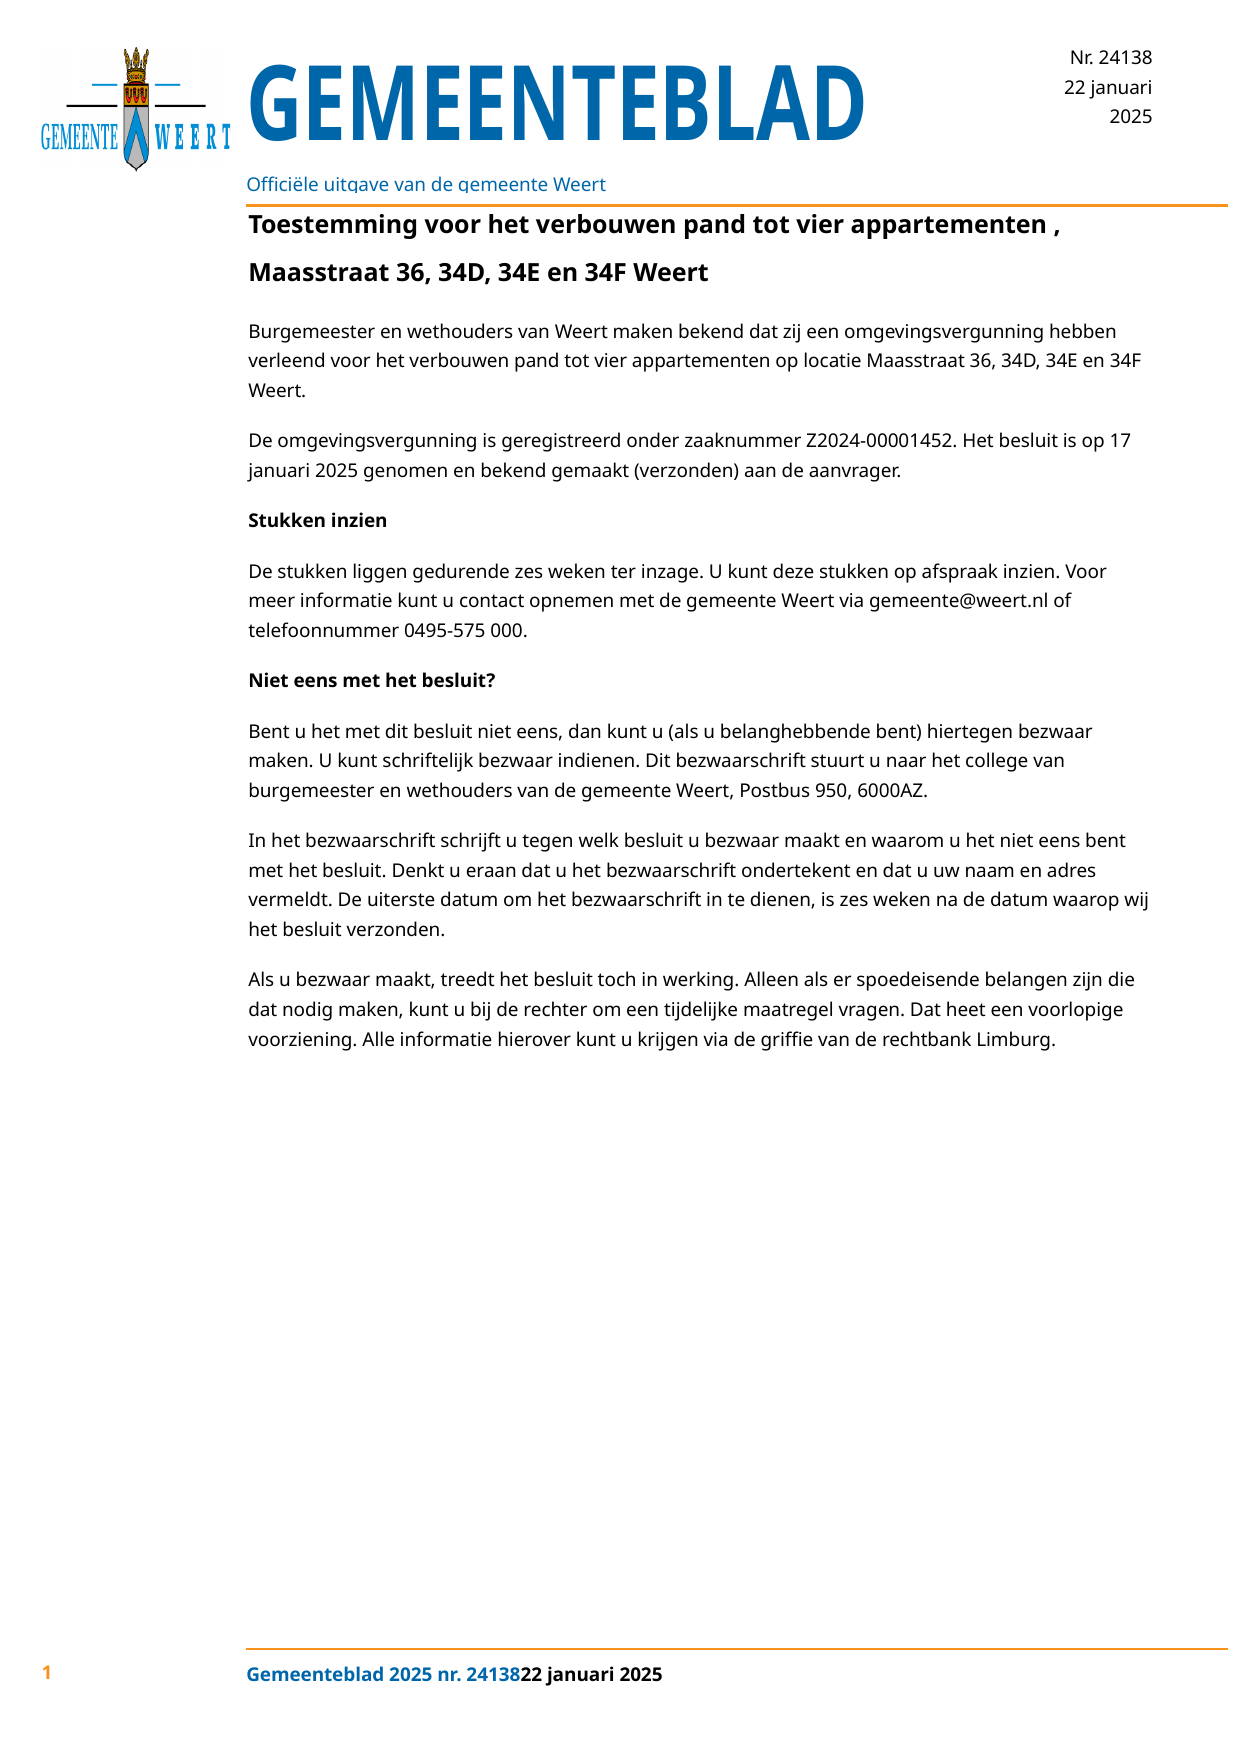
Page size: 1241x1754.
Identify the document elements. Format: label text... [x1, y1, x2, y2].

text Als u bezwaar maakt, treedt het besluit toch in werking. Alleen als er spoedeisende belangen zijn die dat nodig maken, kunt u bij de rechter om een tijdelijke maatregel vragen. Dat heet een voorlopige voorziening. Alle informatie hierover kunt u krijgen via de griffie van de rechtbank Limburg. [248, 967, 1152, 1052]
picture [41, 47, 231, 172]
text De omgevingsvergunning is geregistreerd onder zaaknummer Z2024-00001452. Het besluit is op 17 januari 2025 genomen en bekend gemaakt (verzonden) aan de aanvrager. [248, 427, 1152, 483]
text Bent u het met dit besluit niet eens, dan kunt u (als u belanghebbende bent) hiertegen bezwaar maken. U kunt schriftelijk bezwaar indienen. Dit bezwaarschrift stuurt u naar het college van burgemeester en wethouders van de gemeente Weert, Postbus 950, 6000AZ. [248, 718, 1152, 803]
text Niet eens met het besluit? [248, 667, 1152, 693]
text Toestemming voor het verbouwen pand tot vier appartementen , Maasstraat 36, 34D, 34E en 34F Weert [248, 207, 1152, 288]
text Stukken inzien [248, 507, 1152, 533]
text De stukken liggen gedurende zes weken ter inzage. U kunt deze stukken op afspraak inzien. Voor meer informatie kunt u contact opnemen met de gemeente Weert via gemeente@weert.nl of telefoonnummer 0495-575 000. [248, 558, 1152, 643]
text In het bezwaarschrift schrijft u tegen welk besluit u bezwaar maakt en waarom u het niet eens bent met het besluit. Denkt u eraan dat u het bezwaarschrift ondertekent en dat u uw naam en adres vermeldt. De uiterste datum om het bezwaarschrift in te dienen, is zes weken na de datum waarop wij het besluit verzonden. [248, 827, 1152, 942]
text Burgemeester en wethouders van Weert maken bekend dat zij een omgevingsvergunning hebben verleend voor het verbouwen pand tot vier appartementen op locatie Maasstraat 36, 34D, 34E en 34F Weert. [248, 318, 1152, 403]
